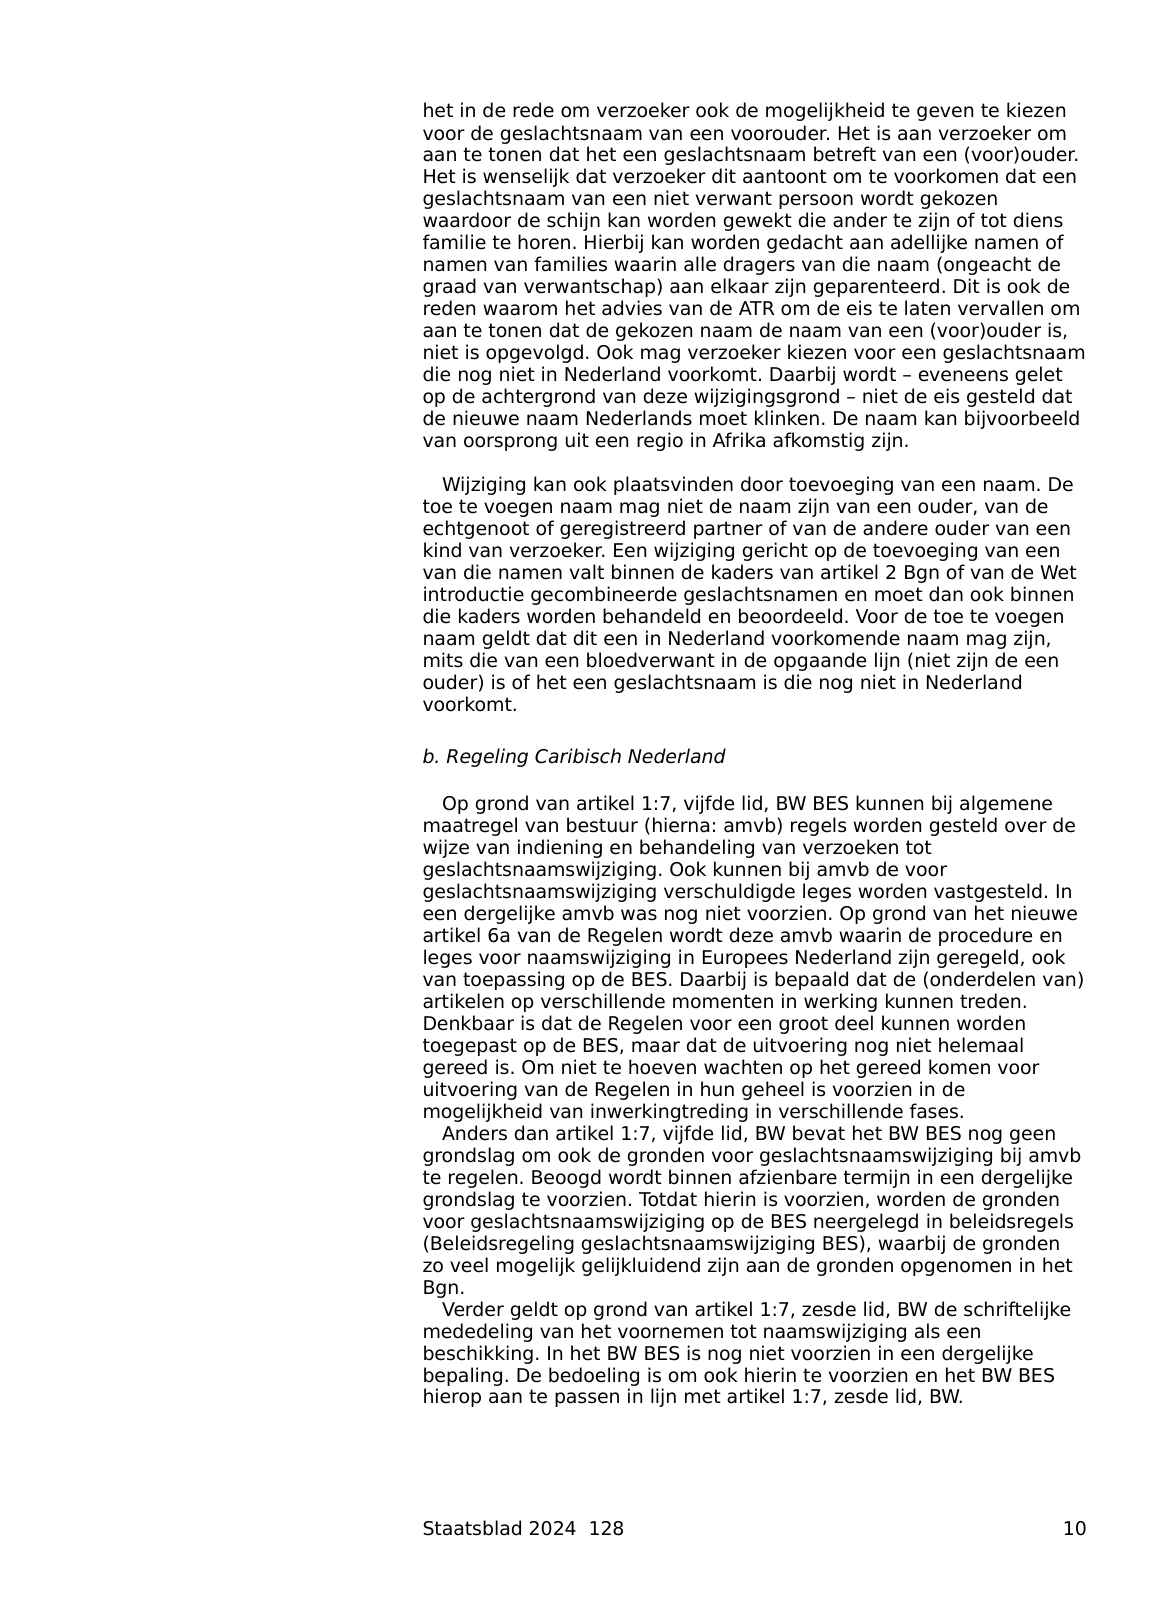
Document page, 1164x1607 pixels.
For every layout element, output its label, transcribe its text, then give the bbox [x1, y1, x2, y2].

subtitle b. Regeling Caribisch Nederland [422, 746, 1087, 768]
text het in de rede om verzoeker ook de mogelijkheid te geven te kiezen voor de geslachtsnaam van een voorouder. Het is aan verzoeker om aan te tonen dat het een geslachtsnaam betreft van een (voor)ouder. Het is wenselijk dat verzoeker dit aantoont om te voorkomen dat een geslachtsnaam van een niet verwant persoon wordt gekozen waardoor de schijn kan worden gewekt die ander te zijn of tot diens familie te horen. Hierbij kan worden gedacht aan adellijke namen of namen van families waarin alle dragers van die naam (ongeacht de graad van verwantschap) aan elkaar zijn geparenteerd. Dit is ook de reden waarom het advies van de ATR om de eis te laten vervallen om aan te tonen dat de gekozen naam de naam van een (voor)ouder is, niet is opgevolgd. Ook mag verzoeker kiezen voor een geslachtsnaam die nog niet in Nederland voorkomt. Daarbij wordt – eveneens gelet op de achtergrond van deze wijzigingsgrond – niet de eis gesteld dat de nieuwe naam Nederlands moet klinken. De naam kan bijvoorbeeld van oorsprong uit een regio in Afrika afkomstig zijn. [422, 100, 1087, 452]
text Wijziging kan ook plaatsvinden door toevoeging van een naam. De toe te voegen naam mag niet de naam zijn van een ouder, van de echtgenoot of geregistreerd partner of van de andere ouder van een kind van verzoeker. Een wijziging gericht op de toevoeging van een van die namen valt binnen de kaders van artikel 2 Bgn of van de Wet introductie gecombineerde geslachtsnamen en moet dan ook binnen die kaders worden behandeld en beoordeeld. Voor de toe te voegen naam geldt dat dit een in Nederland voorkomende naam mag zijn, mits die van een bloedverwant in de opgaande lijn (niet zijn de een ouder) is of het een geslachtsnaam is die nog niet in Nederland voorkomt. [422, 474, 1087, 716]
text Verder geldt op grond van artikel 1:7, zesde lid, BW de schriftelijke mededeling van het voornemen tot naamswijziging als een beschikking. In het BW BES is nog niet voorzien in een dergelijke bepaling. De bedoeling is om ook hierin te voorzien en het BW BES hierop aan te passen in lijn met artikel 1:7, zesde lid, BW. [422, 1298, 1087, 1408]
text Op grond van artikel 1:7, vijfde lid, BW BES kunnen bij algemene maatregel van bestuur (hierna: amvb) regels worden gesteld over de wijze van indiening en behandeling van verzoeken tot geslachtsnaamswijziging. Ook kunnen bij amvb de voor geslachtsnaamswijziging verschuldigde leges worden vastgesteld. In een dergelijke amvb was nog niet voorzien. Op grond van het nieuwe artikel 6a van de Regelen wordt deze amvb waarin de procedure en leges voor naamswijziging in Europees Nederland zijn geregeld, ook van toepassing op de BES. Daarbij is bepaald dat de (onderdelen van) artikelen op verschillende momenten in werking kunnen treden. Denkbaar is dat de Regelen voor een groot deel kunnen worden toegepast op de BES, maar dat de uitvoering nog niet helemaal gereed is. Om niet te hoeven wachten op het gereed komen voor uitvoering van de Regelen in hun geheel is voorzien in de mogelijkheid van inwerkingtreding in verschillende fases. [422, 793, 1087, 1123]
text Anders dan artikel 1:7, vijfde lid, BW bevat het BW BES nog geen grondslag om ook de gronden voor geslachtsnaamswijziging bij amvb te regelen. Beoogd wordt binnen afzienbare termijn in een dergelijke grondslag te voorzien. Totdat hierin is voorzien, worden de gronden voor geslachtsnaamswijziging op de BES neergelegd in beleidsregels (Beleidsregeling geslachtsnaamswijziging BES), waarbij de gronden zo veel mogelijk gelijkluidend zijn aan de gronden opgenomen in het Bgn. [422, 1123, 1087, 1298]
